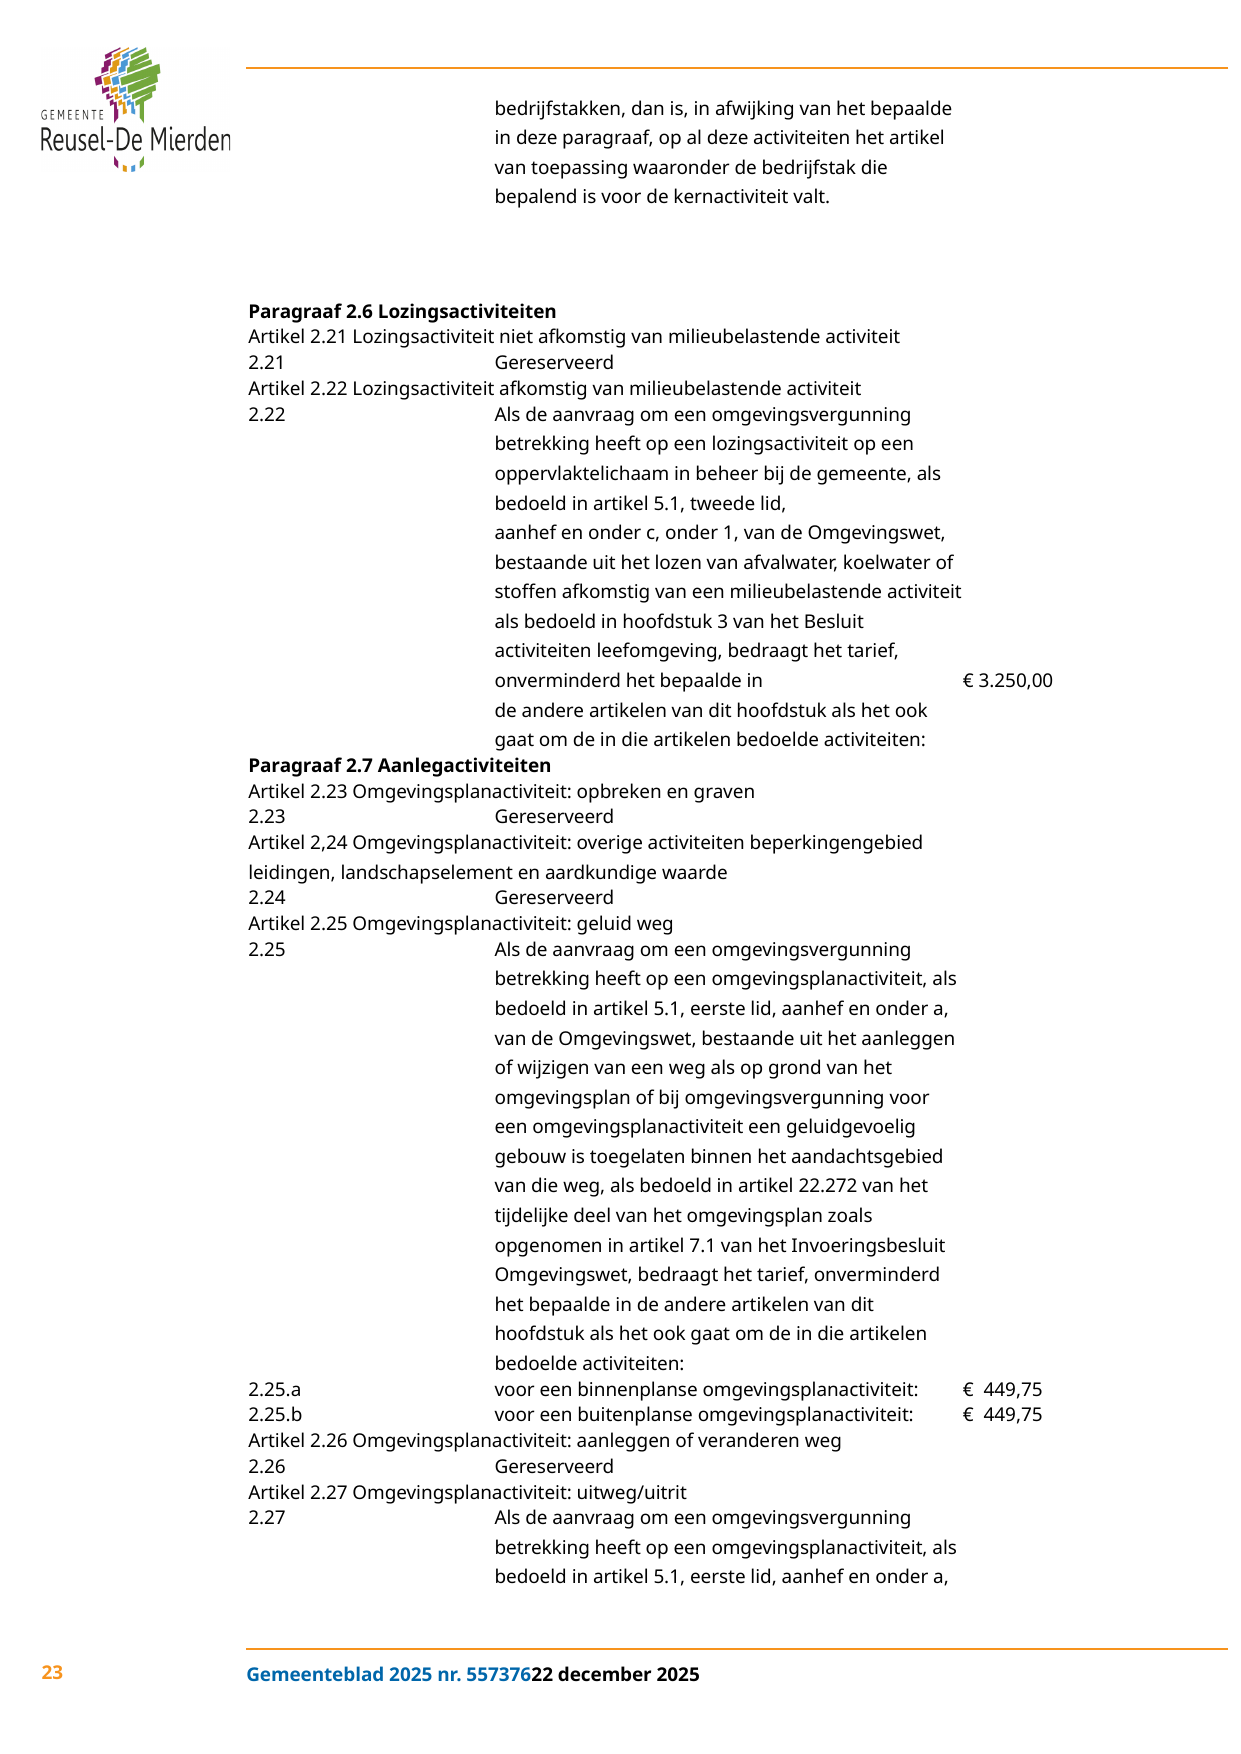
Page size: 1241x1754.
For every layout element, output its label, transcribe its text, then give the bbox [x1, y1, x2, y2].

table_cell [963, 829, 1152, 884]
table_cell € 449,75 [963, 1402, 1152, 1427]
table_cell Artikel 2,24 Omgevingsplanactiviteit: overige activiteiten beperkingengebied leidingen, landschapselement en aardkundige waarde [248, 829, 963, 884]
table_cell [963, 1453, 1152, 1479]
table_cell [248, 95, 494, 209]
table_cell [963, 95, 1152, 209]
table_cell 2.24 [248, 885, 494, 910]
table_cell Als de aanvraag om een omgevingsvergunning betrekking heeft op een lozingsactiviteit op een oppervlaktelichaam in beheer bij de gemeente, als bedoeld in artikel 5.1, tweede lid, aanhef en onder c, onder 1, van de Omgevingswet, bestaande uit het lozen van afvalwater, koelwater of stoffen afkomstig van een milieubelastende activiteit als bedoeld in hoofdstuk 3 van het Besluit activiteiten leefomgeving, bedraagt het tarief, onverminderd het bepaalde in de andere artikelen van dit hoofdstuk als het ook gaat om de in die artikelen bedoelde activiteiten: [494, 401, 963, 752]
table_cell Als de aanvraag om een omgevingsvergunning betrekking heeft op een omgevingsplanactiviteit, als bedoeld in artikel 5.1, eerste lid, aanhef en onder a, van de Omgevingswet, bestaande uit het aanleggen of wijzigen van een weg als op grond van het omgevingsplan of bij omgevingsvergunning voor een omgevingsplanactiviteit een geluidgevoelig gebouw is toegelaten binnen het aandachtsgebied van die weg, als bedoeld in artikel 22.272 van het tijdelijke deel van het omgevingsplan zoals opgenomen in artikel 7.1 van het Invoeringsbesluit Omgevingswet, bedraagt het tarief, onverminderd het bepaalde in de andere artikelen van dit hoofdstuk als het ook gaat om de in die artikelen bedoelde activiteiten: [494, 936, 963, 1376]
table_cell [963, 910, 1152, 936]
table_cell € 3.250,00 [963, 401, 1152, 752]
table_cell Gereserveerd [494, 804, 963, 829]
table_cell bedrijfstakken, dan is, in afwijking van het bepaalde in deze paragraaf, op al deze activiteiten het artikel van toepassing waaronder de bedrijfstak die bepalend is voor de kernactiviteit valt. [494, 95, 963, 209]
table_cell [963, 804, 1152, 829]
table_cell [963, 375, 1152, 401]
table_cell 2.26 [248, 1453, 494, 1479]
table_cell [963, 752, 1152, 778]
table_cell voor een buitenplanse omgevingsplanactiviteit: [494, 1402, 963, 1427]
table_cell Gereserveerd [494, 1453, 963, 1479]
table_cell Gereserveerd [494, 350, 963, 375]
table_cell [963, 1479, 1152, 1504]
table_cell 2.25.a [248, 1376, 494, 1402]
table_cell [963, 1505, 1152, 1589]
table_cell 2.25 [248, 936, 494, 1376]
table_cell 2.27 [248, 1505, 494, 1589]
table_cell Als de aanvraag om een omgevingsvergunning betrekking heeft op een omgevingsplanactiviteit, als bedoeld in artikel 5.1, eerste lid, aanhef en onder a, [494, 1505, 963, 1589]
table_cell € 449,75 [963, 1376, 1152, 1402]
table_cell [963, 324, 1152, 349]
table_cell Artikel 2.23 Omgevingsplanactiviteit: opbreken en graven [248, 778, 963, 803]
table_cell voor een binnenplanse omgevingsplanactiviteit: [494, 1376, 963, 1402]
table_cell 2.22 [248, 401, 494, 752]
table_cell [963, 350, 1152, 375]
table_cell 2.25.b [248, 1402, 494, 1427]
table_cell [963, 778, 1152, 803]
table_cell Artikel 2.22 Lozingsactiviteit afkomstig van milieubelastende activiteit [248, 375, 963, 401]
table_cell Artikel 2.27 Omgevingsplanactiviteit: uitweg/uitrit [248, 1479, 963, 1504]
table_cell [963, 885, 1152, 910]
table_cell 2.23 [248, 804, 494, 829]
table_cell Paragraaf 2.7 Aanlegactiviteiten [248, 752, 963, 778]
table_cell [963, 209, 1152, 324]
table_cell [963, 936, 1152, 1376]
table_cell 2.21 [248, 350, 494, 375]
table_cell [963, 1428, 1152, 1453]
table_cell Artikel 2.25 Omgevingsplanactiviteit: geluid weg [248, 910, 963, 936]
table_cell Gereserveerd [494, 885, 963, 910]
picture [41, 47, 231, 172]
table_cell Artikel 2.26 Omgevingsplanactiviteit: aanleggen of veranderen weg [248, 1428, 963, 1453]
table_cell Paragraaf 2.6 Lozingsactiviteiten [248, 209, 963, 324]
table_cell Artikel 2.21 Lozingsactiviteit niet afkomstig van milieubelastende activiteit [248, 324, 963, 349]
